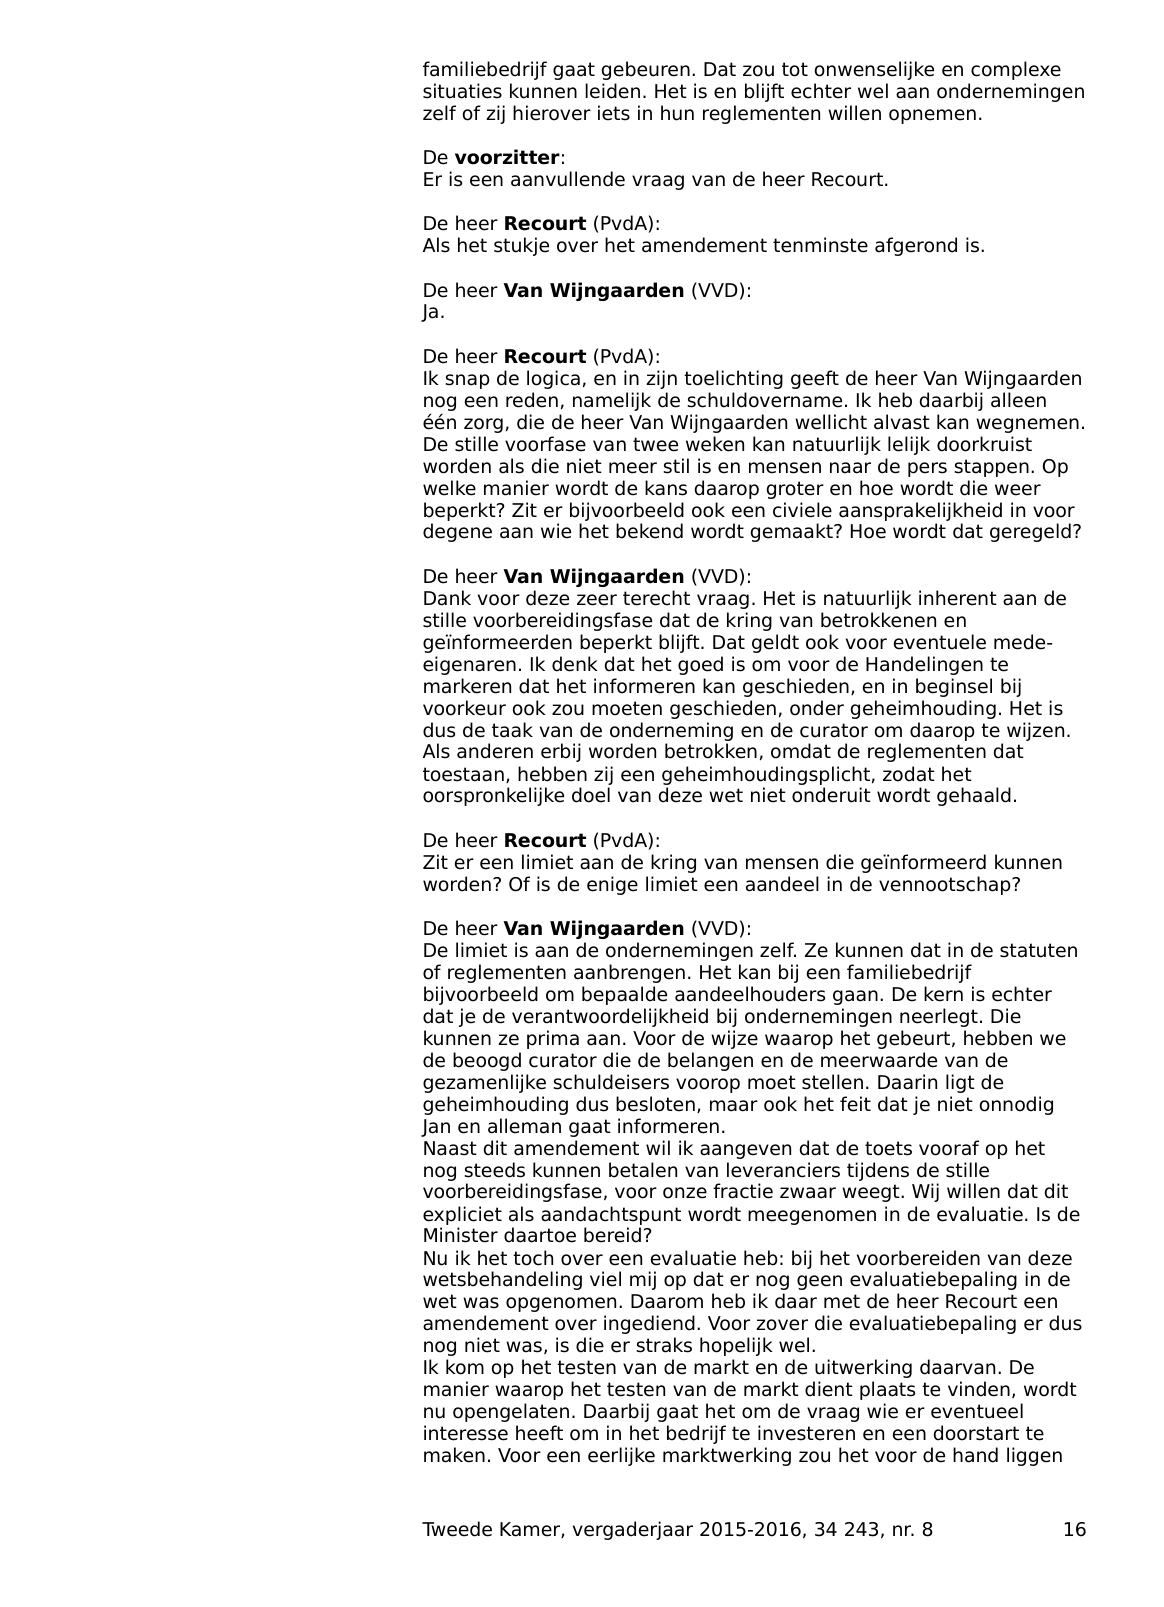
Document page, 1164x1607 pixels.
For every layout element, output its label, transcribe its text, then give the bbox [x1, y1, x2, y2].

text De heer Van Wijngaarden (VVD): [422, 279, 1087, 301]
text Ik kom op het testen van de markt en de uitwerking daarvan. De manier waarop het testen van de markt dient plaats te vinden, wordt nu opengelaten. Daarbij gaat het om de vraag wie er eventueel interesse heeft om in het bedrijf te investeren en een doorstart te maken. Voor een eerlijke marktwerking zou het voor de hand liggen [422, 1357, 1087, 1467]
text De heer Recourt (PvdA): [422, 346, 1087, 368]
text Dank voor deze zeer terecht vraag. Het is natuurlijk inherent aan de stille voorbereidingsfase dat de kring van betrokkenen en geïnformeerden beperkt blijft. Dat geldt ook voor eventuele mede-eigenaren. Ik denk dat het goed is om voor de Handelingen te markeren dat het informeren kan geschieden, en in beginsel bij voorkeur ook zou moeten geschieden, onder geheimhouding. Het is dus de taak van de onderneming en de curator om daarop te wijzen. Als anderen erbij worden betrokken, omdat de reglementen dat toestaan, hebben zij een geheimhoudingsplicht, zodat het oorspronkelijke doel van deze wet niet onderuit wordt gehaald. [422, 588, 1087, 807]
text Ja. [422, 301, 1087, 323]
text Als het stukje over het amendement tenminste afgerond is. [422, 235, 1087, 257]
text Er is een aanvullende vraag van de heer Recourt. [422, 169, 1087, 191]
text De heer Recourt (PvdA): [422, 829, 1087, 852]
text De voorzitter: [422, 147, 1087, 169]
text De heer Recourt (PvdA): [422, 213, 1087, 235]
text Zit er een limiet aan de kring van mensen die geïnformeerd kunnen worden? Of is de enige limiet een aandeel in de vennootschap? [422, 852, 1087, 896]
text Naast dit amendement wil ik aangeven dat de toets vooraf op het nog steeds kunnen betalen van leveranciers tijdens de stille voorbereidingsfase, voor onze fractie zwaar weegt. Wij willen dat dit expliciet als aandachtspunt wordt meegenomen in de evaluatie. Is de Minister daartoe bereid? [422, 1137, 1087, 1247]
text familiebedrijf gaat gebeuren. Dat zou tot onwenselijke en complexe situaties kunnen leiden. Het is en blijft echter wel aan ondernemingen zelf of zij hierover iets in hun reglementen willen opnemen. [422, 59, 1087, 125]
text Nu ik het toch over een evaluatie heb: bij het voorbereiden van deze wetsbehandeling viel mij op dat er nog geen evaluatiebepaling in de wet was opgenomen. Daarom heb ik daar met de heer Recourt een amendement over ingediend. Voor zover die evaluatiebepaling er dus nog niet was, is die er straks hopelijk wel. [422, 1247, 1087, 1357]
text De heer Van Wijngaarden (VVD): [422, 566, 1087, 588]
text De limiet is aan de ondernemingen zelf. Ze kunnen dat in de statuten of reglementen aanbrengen. Het kan bij een familiebedrijf bijvoorbeeld om bepaalde aandeelhouders gaan. De kern is echter dat je de verantwoordelijkheid bij ondernemingen neerlegt. Die kunnen ze prima aan. Voor de wijze waarop het gebeurt, hebben we de beoogd curator die de belangen en de meerwaarde van de gezamenlijke schuldeisers voorop moet stellen. Daarin ligt de geheimhouding dus besloten, maar ook het feit dat je niet onnodig Jan en alleman gaat informeren. [422, 940, 1087, 1137]
text Ik snap de logica, en in zijn toelichting geeft de heer Van Wijngaarden nog een reden, namelijk de schuldovername. Ik heb daarbij alleen één zorg, die de heer Van Wijngaarden wellicht alvast kan wegnemen. De stille voorfase van twee weken kan natuurlijk lelijk doorkruist worden als die niet meer stil is en mensen naar de pers stappen. Op welke manier wordt de kans daarop groter en hoe wordt die weer beperkt? Zit er bijvoorbeeld ook een civiele aansprakelijkheid in voor degene aan wie het bekend wordt gemaakt? Hoe wordt dat geregeld? [422, 368, 1087, 543]
text De heer Van Wijngaarden (VVD): [422, 918, 1087, 940]
